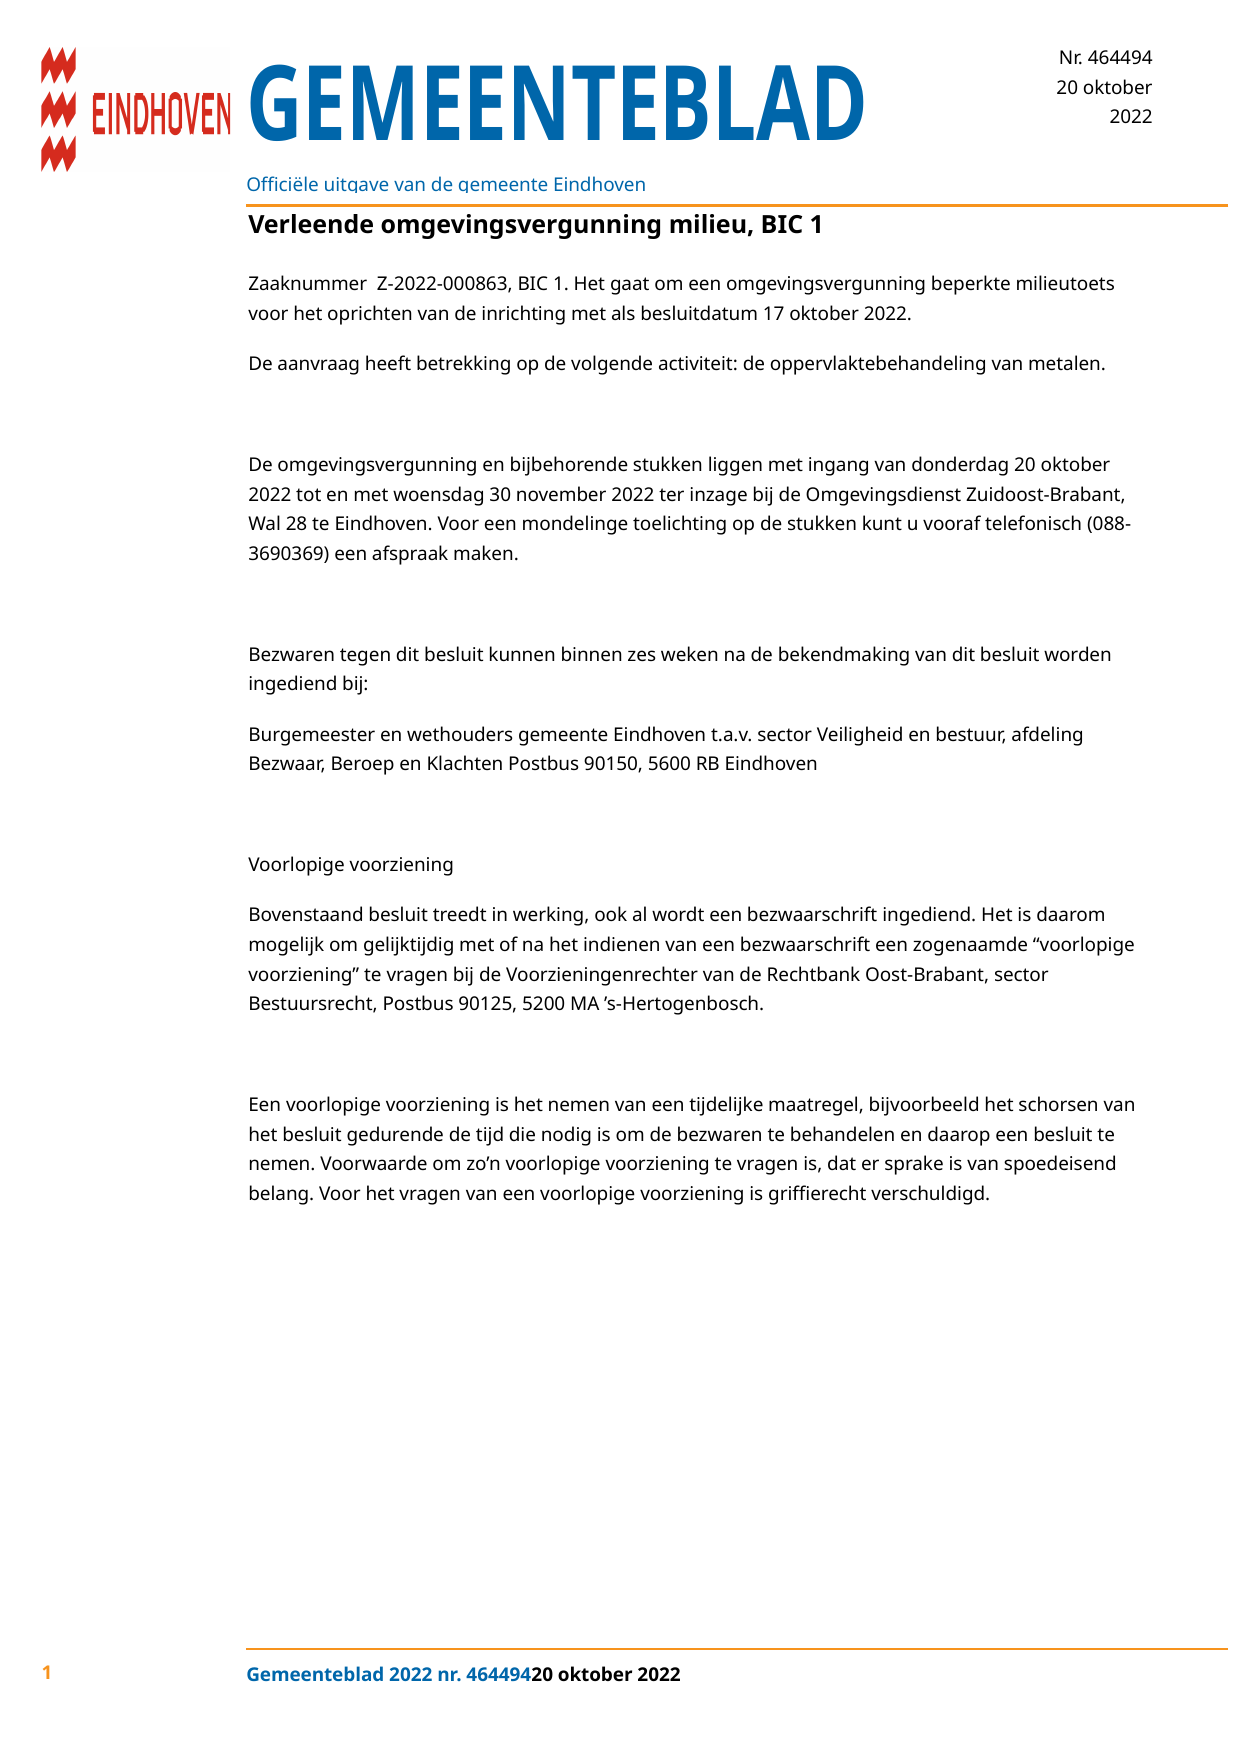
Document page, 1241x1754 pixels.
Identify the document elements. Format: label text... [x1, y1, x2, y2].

text Een voorlopige voorziening is het nemen van een tijdelijke maatregel, bijvoorbeeld het schorsen van het besluit gedurende de tijd die nodig is om de bezwaren te behandelen en daarop een besluit te nemen. Voorwaarde om zo’n voorlopige voorziening te vragen is, dat er sprake is van spoedeisend belang. Voor het vragen van een voorlopige voorziening is griffierecht verschuldigd. [248, 1091, 1152, 1206]
text Verleende omgevingsvergunning milieu, BIC 1 [248, 207, 1152, 241]
text Bezwaren tegen dit besluit kunnen binnen zes weken na de bekendmaking van dit besluit worden ingediend bij: [248, 641, 1152, 696]
text De omgevingsvergunning en bijbehorende stukken liggen met ingang van donderdag 20 oktober 2022 tot en met woensdag 30 november 2022 ter inzage bij de Omgevingsdienst Zuidoost-Brabant, Wal 28 te Eindhoven. Voor een mondelinge toelichting op de stukken kunt u vooraf telefonisch (088-3690369) een afspraak maken. [248, 451, 1152, 566]
picture [41, 47, 231, 172]
text Burgemeester en wethouders gemeente Eindhoven t.a.v. sector Veiligheid en bestuur, afdeling Bezwaar, Beroep en Klachten Postbus 90150, 5600 RB Eindhoven [248, 721, 1152, 776]
text De aanvraag heeft betrekking op de volgende activiteit: de oppervlaktebehandeling van metalen. [248, 350, 1152, 376]
text Bovenstaand besluit treedt in werking, ook al wordt een bezwaarschrift ingediend. Het is daarom mogelijk om gelijktijdig met of na het indienen van een bezwaarschrift een zogenaamde “voorlopige voorziening” te vragen bij de Voorzieningenrechter van de Rechtbank Oost-Brabant, sector Bestuursrecht, Postbus 90125, 5200 MA ’s-Hertogenbosch. [248, 902, 1152, 1016]
text Voorlopige voorziening [248, 851, 1152, 877]
text Zaaknummer Z-2022-000863, BIC 1. Het gaat om een omgevingsvergunning beperkte milieutoets voor het oprichten van de inrichting met als besluitdatum 17 oktober 2022. [248, 270, 1152, 326]
